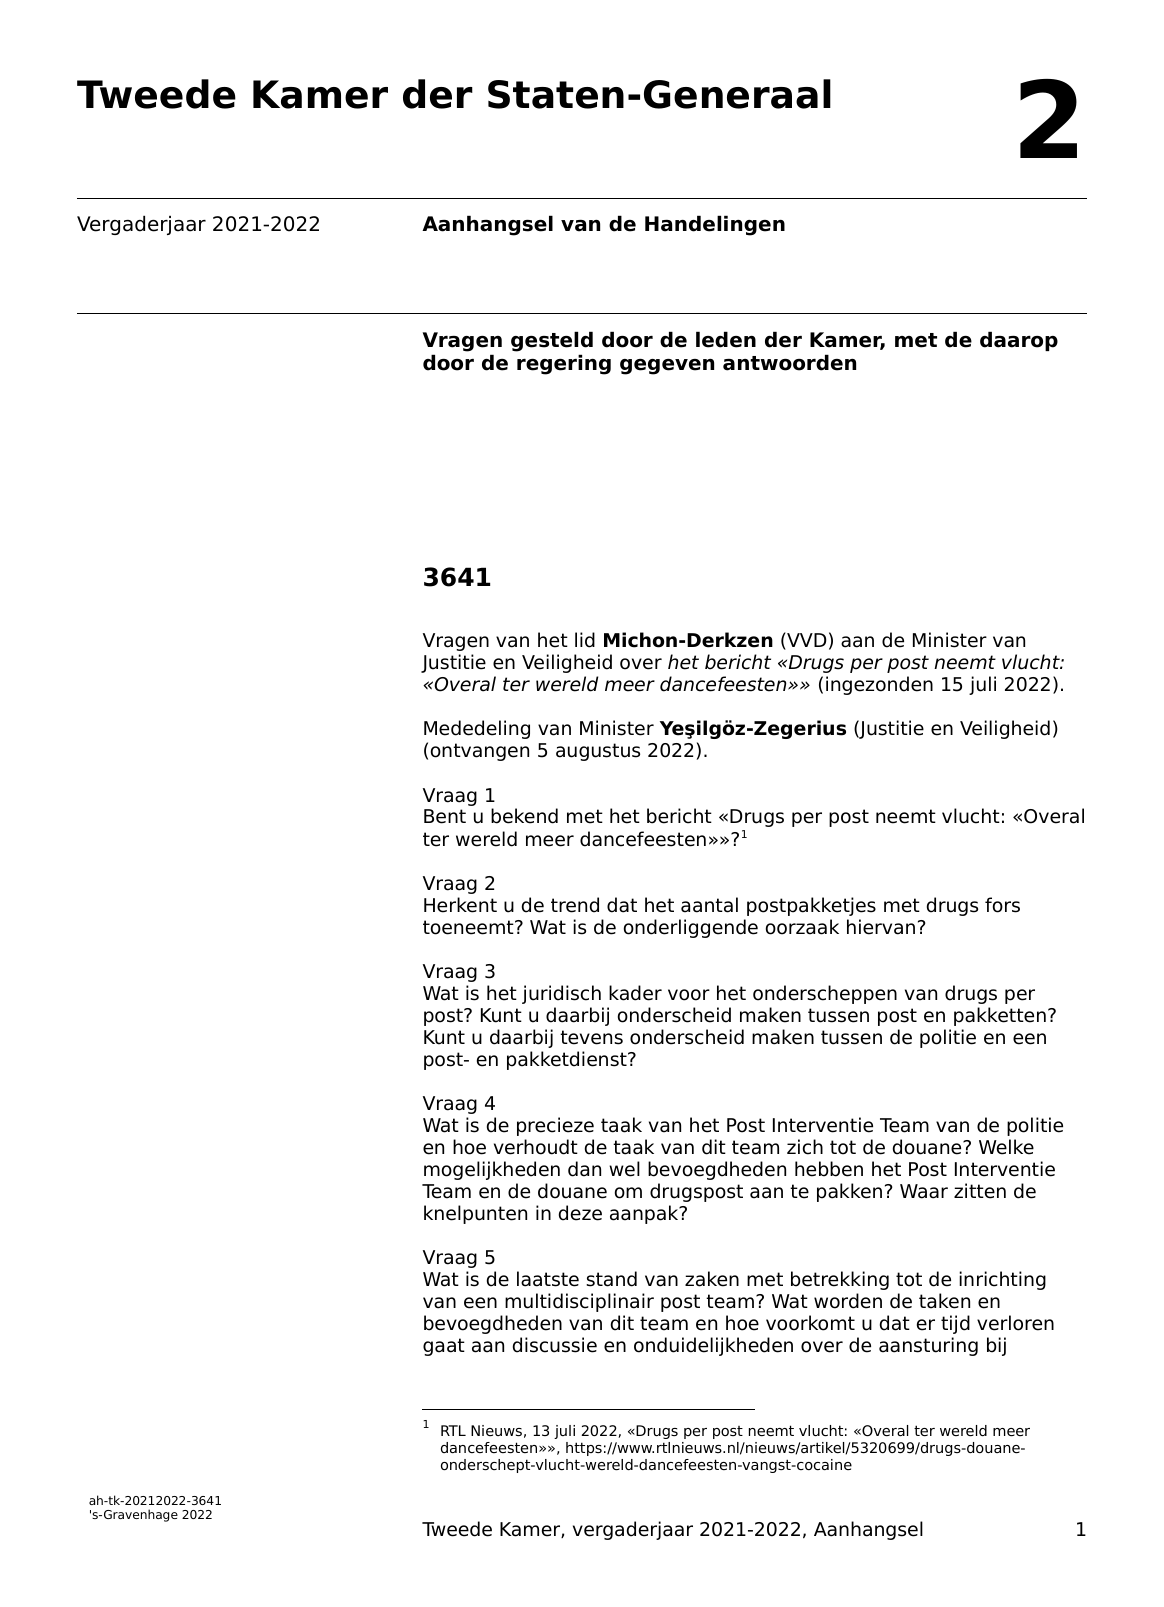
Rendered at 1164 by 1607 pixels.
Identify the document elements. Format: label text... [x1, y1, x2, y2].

text Vraag 5 [422, 1247, 1087, 1269]
table_cell [77, 314, 422, 375]
text Mededeling van Minister Yeşilgöz-Zegerius (Justitie en Veiligheid) (ontvangen 5 augustus 2022). [422, 718, 1087, 762]
text Wat is het juridisch kader voor het onderscheppen van drugs per post? Kunt u daarbij onderscheid maken tussen post en pakketten? Kunt u daarbij tevens onderscheid maken tussen de politie en een post- en pakketdienst? [422, 983, 1087, 1071]
text Vragen van het lid Michon-Derkzen (VVD) aan de Minister van Justitie en Veiligheid over het bericht «Drugs per post neemt vlucht: «Overal ter wereld meer dancefeesten»» (ingezonden 15 juli 2022). [422, 630, 1087, 696]
text Vraag 2 [422, 873, 1087, 894]
text Herkent u de trend dat het aantal postpakketjes met drugs fors toeneemt? Wat is de onderliggende oorzaak hiervan? [422, 894, 1087, 938]
text 's-Gravenhage 2022 [88, 1508, 323, 1522]
text Wat is de laatste stand van zaken met betrekking tot de inrichting van een multidisciplinair post team? Wat worden de taken en bevoegdheden van dit team en hoe voorkomt u dat er tijd verloren gaat aan discussie en onduidelijkheden over de aansturing bij [422, 1269, 1087, 1357]
table_cell Vergaderjaar 2021-2022 [77, 199, 422, 313]
table_header Tweede Kamer der Staten-Generaal [77, 59, 886, 198]
text Vraag 1 [422, 784, 1087, 806]
text Bent u bekend met het bericht «Drugs per post neemt vlucht: «Overal ter wereld meer dancefeesten»»? [422, 806, 1087, 850]
table_cell Aanhangsel van de Handelingen [422, 199, 1087, 313]
text 3641 [422, 563, 1087, 592]
table_cell Vragen gesteld door de leden der Kamer, met de daarop door de regering gegeven antwoorden [422, 314, 1087, 375]
table_header 2 [886, 59, 1087, 198]
text Vraag 3 [422, 961, 1087, 983]
text ah-tk-20212022-3641 [88, 1494, 323, 1508]
text Wat is de precieze taak van het Post Interventie Team van de politie en hoe verhoudt de taak van dit team zich tot de douane? Welke mogelijkheden dan wel bevoegdheden hebben het Post Interventie Team en de douane om drugspost aan te pakken? Waar zitten de knelpunten in deze aanpak? [422, 1115, 1087, 1225]
text RTL Nieuws, 13 juli 2022, «Drugs per post neemt vlucht: «Overal ter wereld meer dancefeesten»», https://www.rtlnieuws.nl/nieuws/artikel/5320699/drugs-douane-onderschept-vlucht-wereld-dancefeesten-vangst-cocaine [422, 1418, 1087, 1474]
text Vraag 4 [422, 1093, 1087, 1115]
